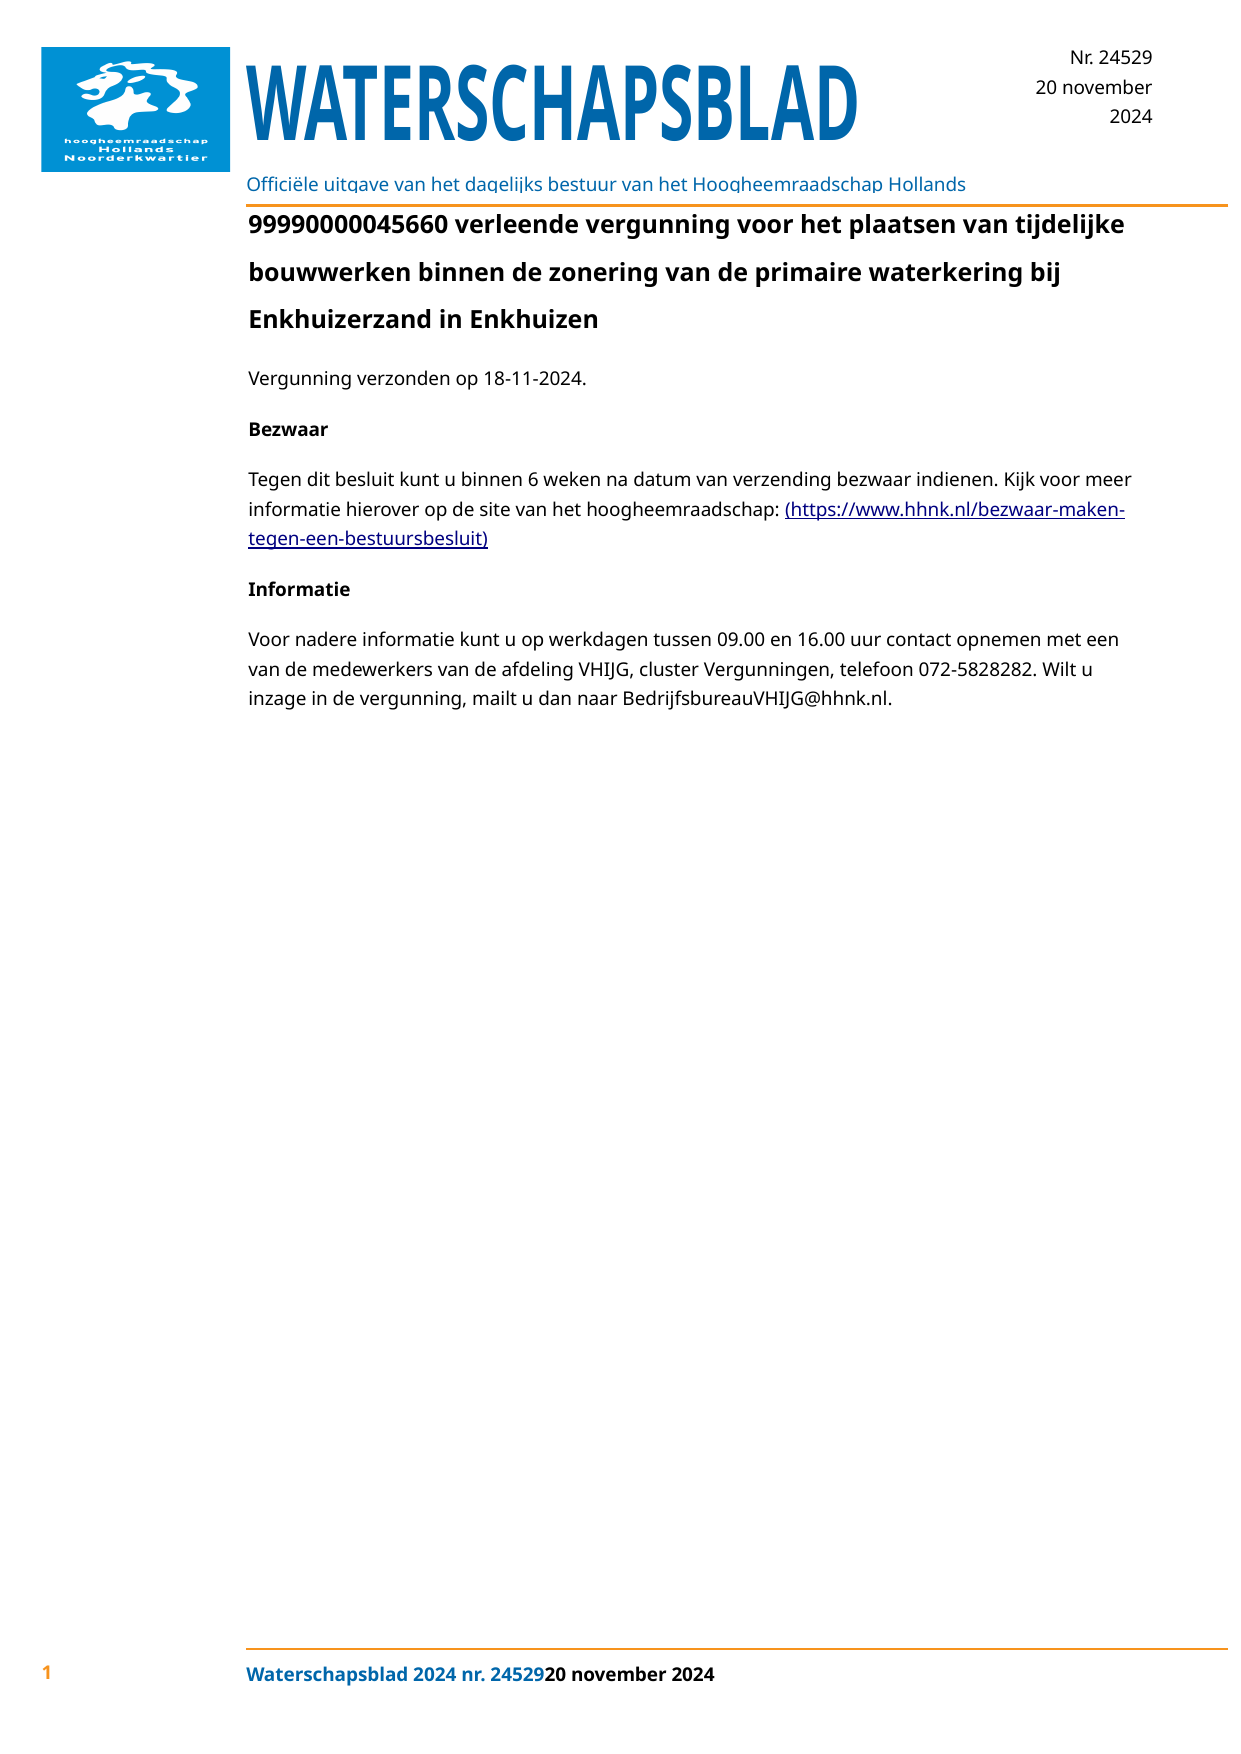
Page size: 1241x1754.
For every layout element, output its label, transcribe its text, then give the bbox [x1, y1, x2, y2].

picture [129, 76, 144, 82]
text 99990000045660 verleende vergunning voor het plaatsen van tijdelijke bouwwerken binnen de zonering van de primaire waterkering bij Enkhuizerzand in Enkhuizen [248, 207, 1152, 336]
text Tegen dit besluit kunt u binnen 6 weken na datum van verzending bezwaar indienen. Kijk voor meer informatie hierover op de site van het hoogheemraadschap: (https://www.hhnk.nl/bezwaar-maken-tegen-een-bestuursbesluit) [248, 466, 1152, 551]
picture [78, 64, 122, 99]
text Vergunning verzonden op 18-11-2024. [248, 366, 1152, 391]
picture [118, 62, 197, 112]
picture [88, 87, 157, 130]
text Voor nadere informatie kunt u op werkdagen tussen 09.00 en 16.00 uur contact opnemen met een van de medewerkers van de afdeling VHIJG, cluster Vergunningen, telefoon 072-5828282. Wilt u inzage in de vergunning, mailt u dan naar BedrijfsbureauVHIJG@hhnk.nl. [248, 626, 1152, 711]
text Bezwaar [248, 416, 1152, 442]
text Informatie [248, 576, 1152, 602]
